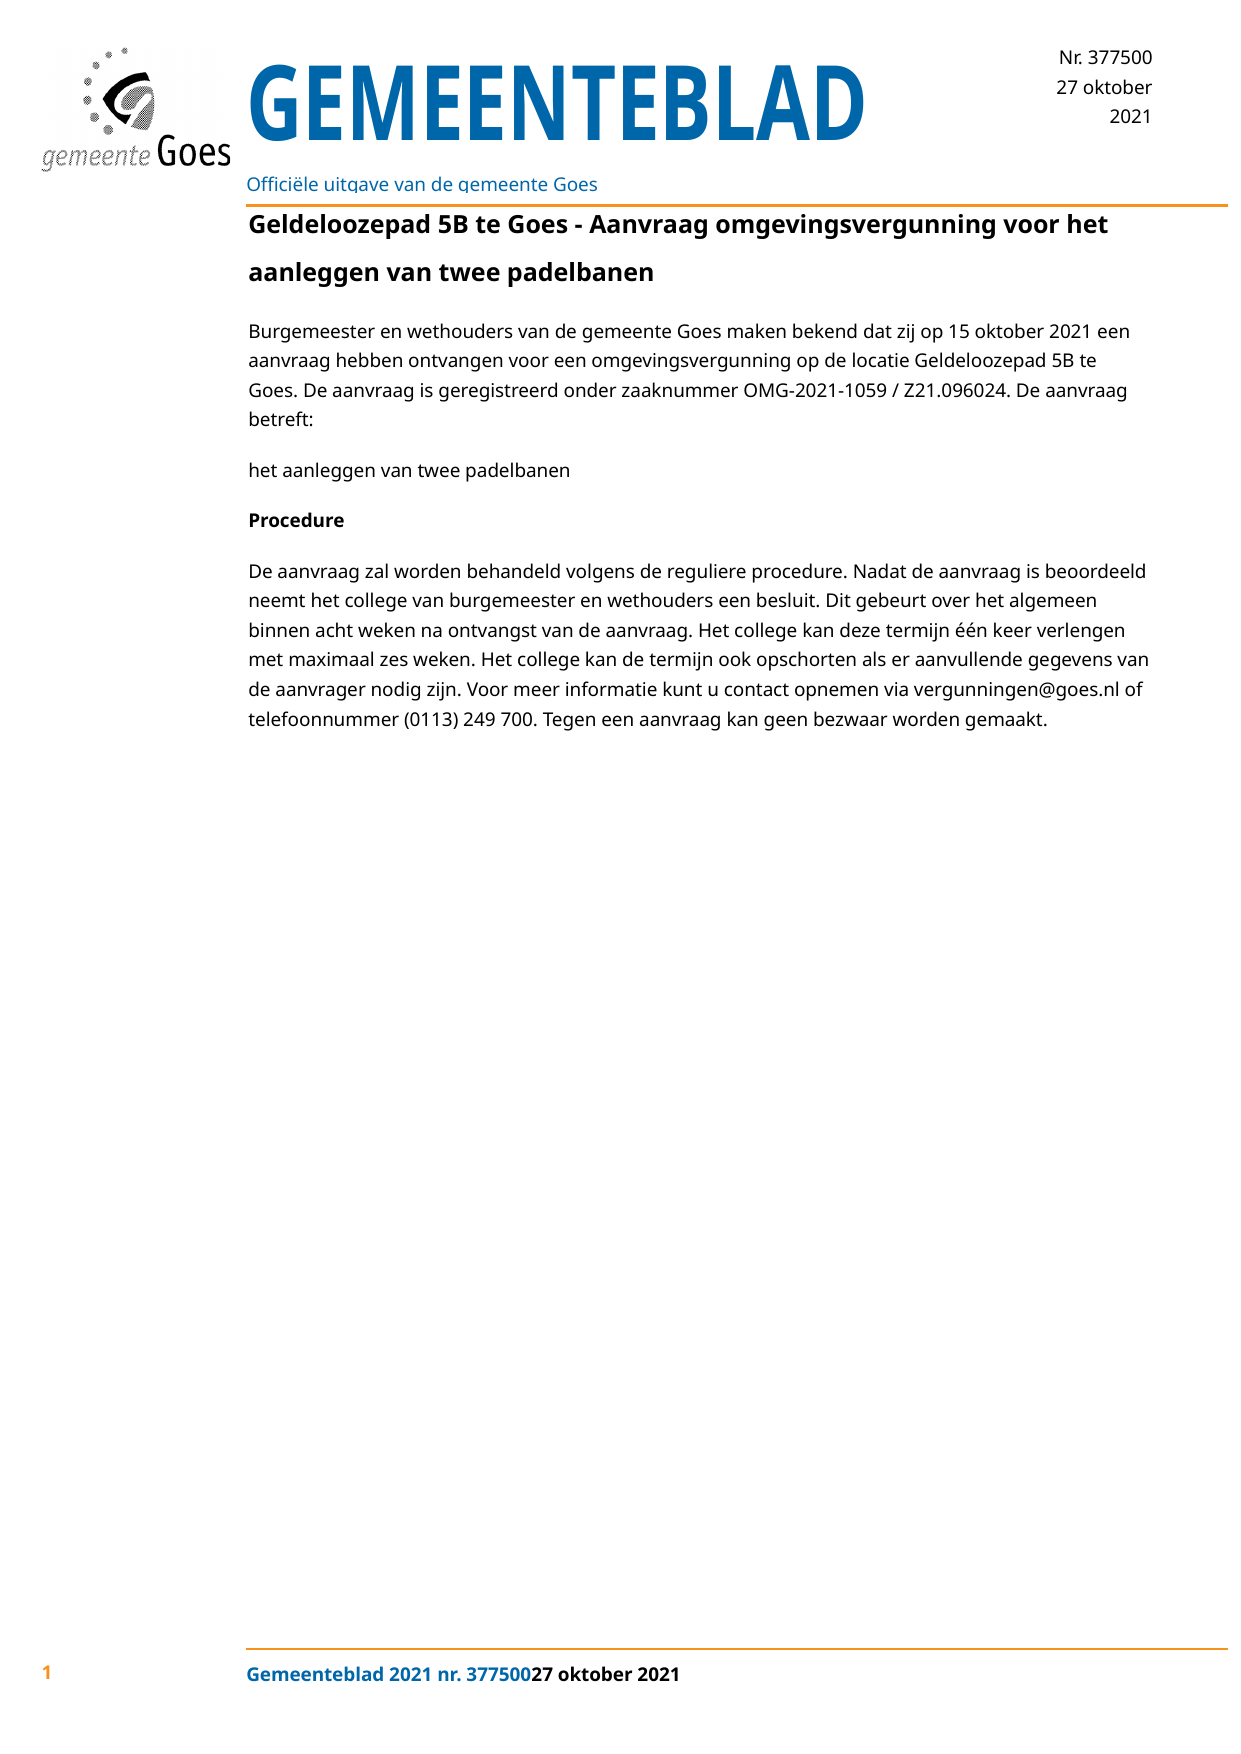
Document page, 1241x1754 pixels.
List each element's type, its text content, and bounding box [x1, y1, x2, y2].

picture [41, 47, 231, 172]
text Burgemeester en wethouders van de gemeente Goes maken bekend dat zij op 15 oktober 2021 een aanvraag hebben ontvangen voor een omgevingsvergunning op de locatie Geldeloozepad 5B te Goes. De aanvraag is geregistreerd onder zaaknummer OMG-2021-1059 / Z21.096024. De aanvraag betreft: [248, 318, 1152, 432]
text Procedure [248, 507, 1152, 533]
text Geldeloozepad 5B te Goes - Aanvraag omgevingsvergunning voor het aanleggen van twee padelbanen [248, 207, 1152, 288]
text De aanvraag zal worden behandeld volgens de reguliere procedure. Nadat de aanvraag is beoordeeld neemt het college van burgemeester en wethouders een besluit. Dit gebeurt over het algemeen binnen acht weken na ontvangst van de aanvraag. Het college kan deze termijn één keer verlengen met maximaal zes weken. Het college kan de termijn ook opschorten als er aanvullende gegevens van de aanvrager nodig zijn. Voor meer informatie kunt u contact opnemen via vergunningen@goes.nl of telefoonnummer (0113) 249 700. Tegen een aanvraag kan geen bezwaar worden gemaakt. [248, 558, 1152, 732]
text het aanleggen van twee padelbanen [248, 457, 1152, 483]
